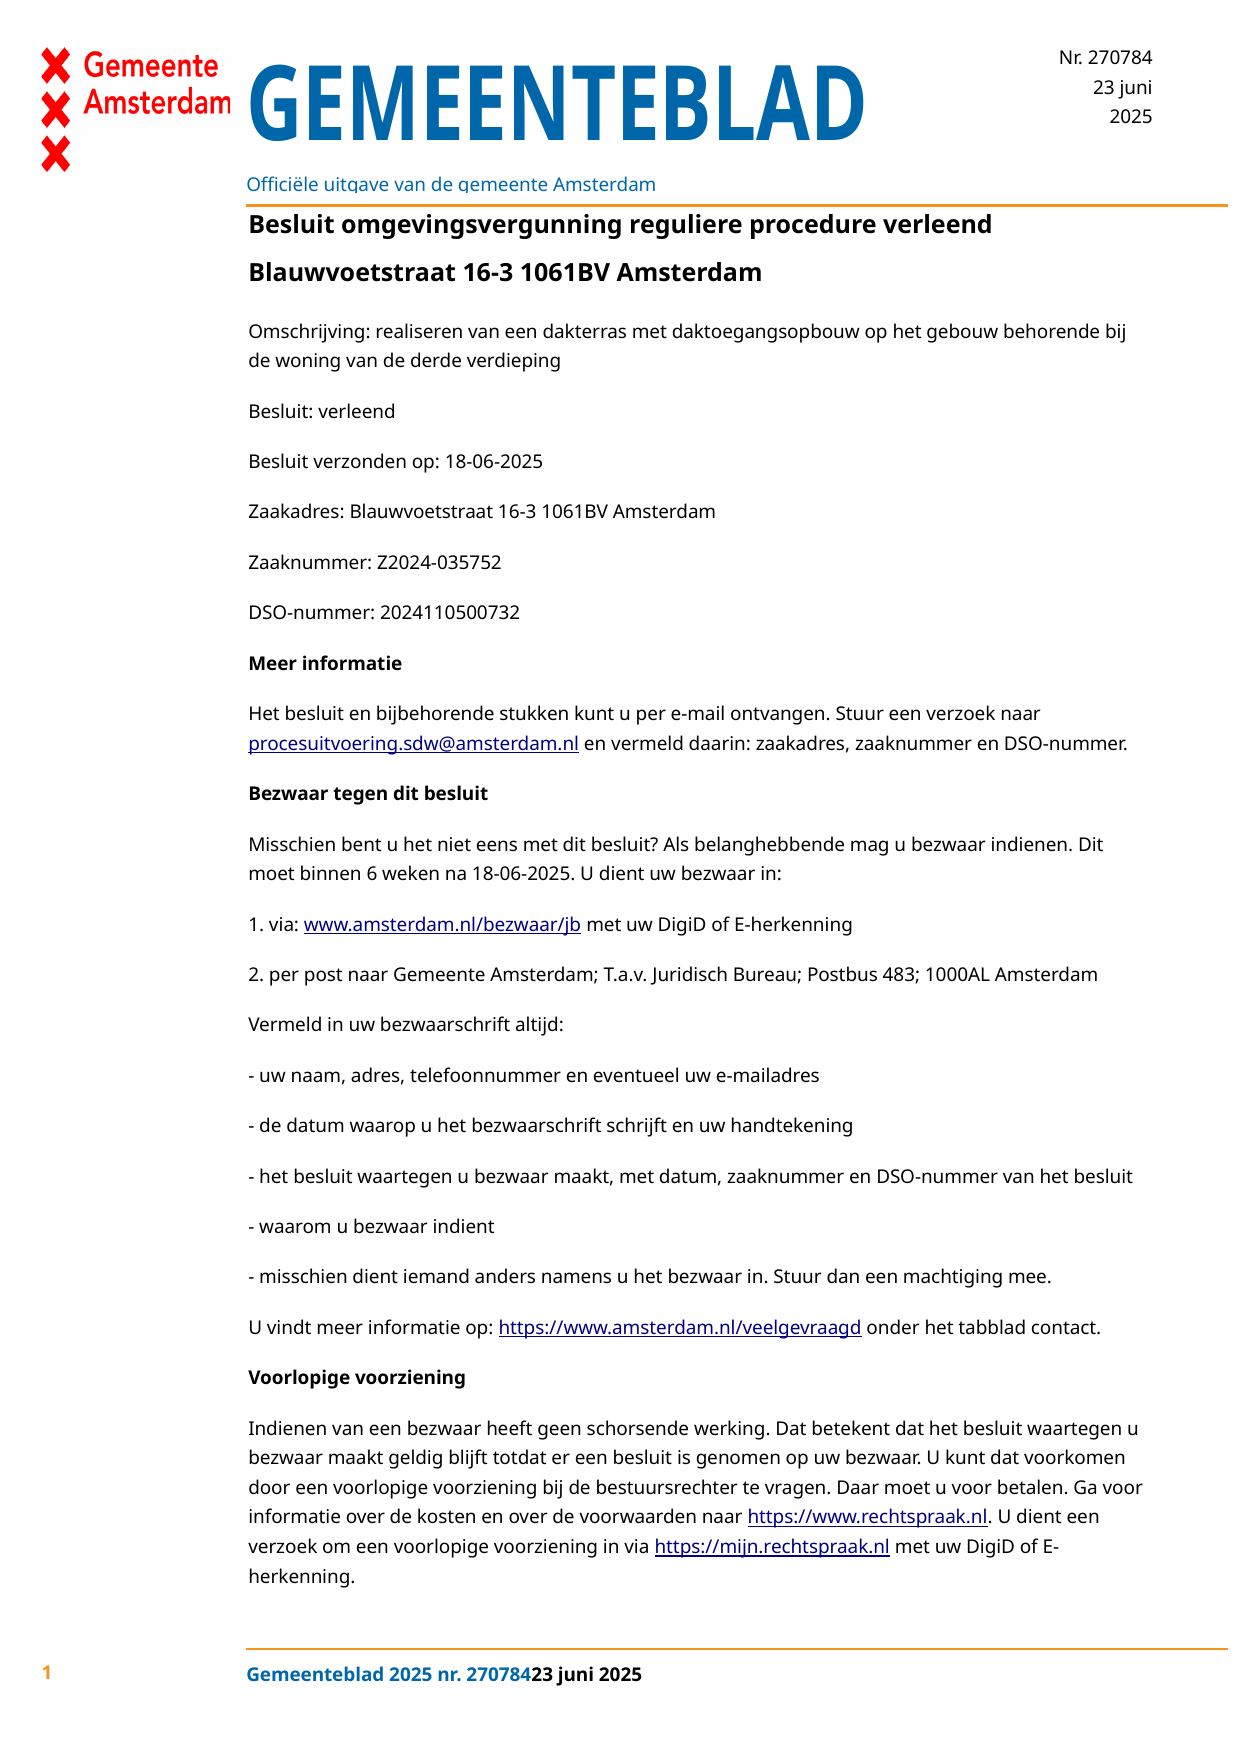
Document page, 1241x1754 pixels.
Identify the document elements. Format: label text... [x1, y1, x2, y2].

text Meer informatie [248, 650, 1152, 676]
text - waarom u bezwaar indient [248, 1213, 1152, 1239]
text Vermeld in uw bezwaarschrift altijd: [248, 1012, 1152, 1037]
text Indienen van een bezwaar heeft geen schorsende werking. Dat betekent dat het besluit waartegen u bezwaar maakt geldig blijft totdat er een besluit is genomen op uw bezwaar. U kunt dat voorkomen door een voorlopige voorziening bij de bestuursrechter te vragen. Daar moet u voor betalen. Ga voor informatie over de kosten en over de voorwaarden naar https://www.rechtspraak.nl. U dient een verzoek om een voorlopige voorziening in via https://mijn.rechtspraak.nl met uw DigiD of E-herkenning. [248, 1415, 1152, 1589]
text DSO-nummer: 2024110500732 [248, 599, 1152, 625]
text 2. per post naar Gemeente Amsterdam; T.a.v. Juridisch Bureau; Postbus 483; 1000AL Amsterdam [248, 961, 1152, 987]
text 1. via: www.amsterdam.nl/bezwaar/jb met uw DigiD of E-herkenning [248, 911, 1152, 937]
text Besluit: verleend [248, 398, 1152, 424]
text - misschien dient iemand anders namens u het bezwaar in. Stuur dan een machtiging mee. [248, 1264, 1152, 1289]
text Bezwaar tegen dit besluit [248, 780, 1152, 806]
text Misschien bent u het niet eens met dit besluit? Als belanghebbende mag u bezwaar indienen. Dit moet binnen 6 weken na 18-06-2025. U dient uw bezwaar in: [248, 831, 1152, 886]
text Het besluit en bijbehorende stukken kunt u per e-mail ontvangen. Stuur een verzoek naar procesuitvoering.sdw@amsterdam.nl en vermeld daarin: zaakadres, zaaknummer en DSO-nummer. [248, 700, 1152, 756]
text Zaaknummer: Z2024-035752 [248, 549, 1152, 575]
picture [41, 47, 231, 172]
text Besluit omgevingsvergunning reguliere procedure verleend Blauwvoetstraat 16-3 1061BV Amsterdam [248, 207, 1152, 288]
text Voorlopige voorziening [248, 1364, 1152, 1390]
text U vindt meer informatie op: https://www.amsterdam.nl/veelgevraagd onder het tabblad contact. [248, 1314, 1152, 1340]
text Besluit verzonden op: 18-06-2025 [248, 448, 1152, 474]
text - de datum waarop u het bezwaarschrift schrijft en uw handtekening [248, 1112, 1152, 1138]
text Zaakadres: Blauwvoetstraat 16-3 1061BV Amsterdam [248, 499, 1152, 524]
text Omschrijving: realiseren van een dakterras met daktoegangsopbouw op het gebouw behorende bij de woning van de derde verdieping [248, 318, 1152, 373]
text - het besluit waartegen u bezwaar maakt, met datum, zaaknummer en DSO-nummer van het besluit [248, 1163, 1152, 1189]
text - uw naam, adres, telefoonnummer en eventueel uw e-mailadres [248, 1062, 1152, 1088]
